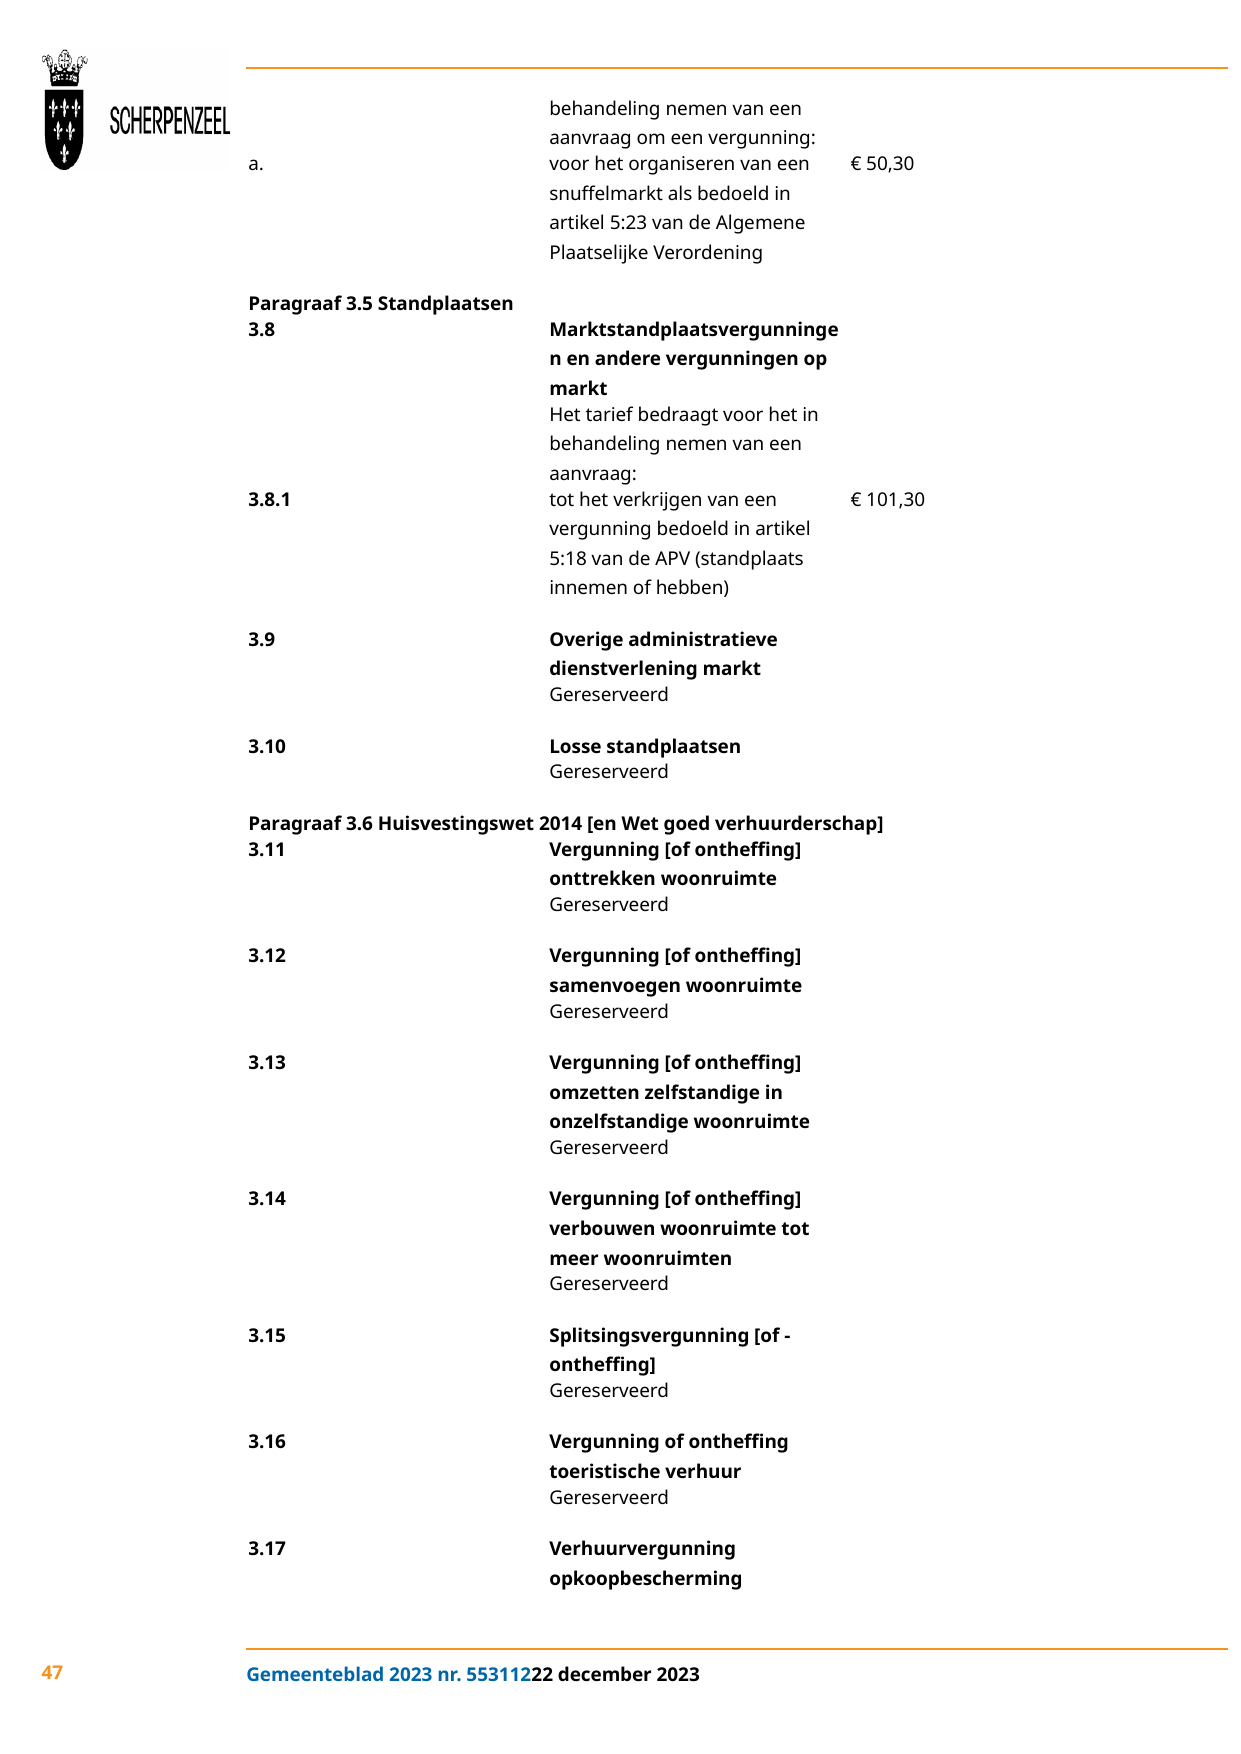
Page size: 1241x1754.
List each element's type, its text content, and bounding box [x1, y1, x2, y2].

table_cell [549, 265, 850, 290]
table_cell € 50,30 [850, 150, 1152, 264]
table_cell Gereserveerd [549, 1484, 850, 1510]
table_cell [248, 917, 549, 942]
table_cell Gereserveerd [549, 1271, 850, 1296]
table_cell [248, 891, 549, 917]
table_cell [248, 1134, 549, 1160]
table_cell Vergunning [of ontheffing] verbouwen woonruimte tot meer woonruimten [549, 1186, 850, 1271]
table_cell [248, 1484, 549, 1510]
table_cell a. [248, 150, 549, 264]
table_cell [850, 1429, 1152, 1484]
table_cell 3.16 [248, 1429, 549, 1484]
table_cell [248, 1510, 549, 1536]
table_cell [850, 917, 1152, 942]
table_cell [248, 600, 549, 626]
table_cell Paragraaf 3.5 Standplaatsen [248, 290, 1152, 316]
table_cell [248, 784, 549, 810]
table_cell 3.12 [248, 943, 549, 998]
table_cell [549, 1024, 850, 1049]
table_cell [248, 1377, 549, 1403]
table_cell [850, 1134, 1152, 1160]
table_cell [248, 681, 549, 707]
table_cell 3.17 [248, 1536, 549, 1591]
table_cell [549, 1296, 850, 1322]
table_cell Overige administratieve dienstverlening markt [549, 626, 850, 681]
table_cell [850, 626, 1152, 681]
table_cell Paragraaf 3.6 Huisvestingswet 2014 [en Wet goed verhuurderschap] [248, 810, 1152, 836]
table_cell [850, 600, 1152, 626]
table_cell [850, 1024, 1152, 1049]
table_cell voor het organiseren van een snuffelmarkt als bedoeld in artikel 5:23 van de Algemene Plaatselijke Verordening [549, 150, 850, 264]
table_cell 3.8 [248, 316, 549, 401]
table_cell [549, 917, 850, 942]
table_cell [850, 1049, 1152, 1134]
table_cell [850, 1377, 1152, 1403]
picture [41, 47, 231, 172]
table_cell [850, 1160, 1152, 1186]
table_cell [850, 1510, 1152, 1536]
table_cell [549, 784, 850, 810]
table_cell [248, 1024, 549, 1049]
table_cell [850, 943, 1152, 998]
table_cell [850, 891, 1152, 917]
table_cell [248, 401, 549, 486]
table_cell [248, 1296, 549, 1322]
table_cell [850, 1403, 1152, 1429]
table_cell Gereserveerd [549, 891, 850, 917]
table_cell 3.8.1 [248, 486, 549, 600]
table_cell Vergunning of ontheffing toeristische verhuur [549, 1429, 850, 1484]
table_cell [850, 1296, 1152, 1322]
table_cell [850, 998, 1152, 1023]
table_cell [248, 998, 549, 1023]
table_cell [850, 1186, 1152, 1271]
table_cell [850, 1536, 1152, 1591]
table_cell Gereserveerd [549, 681, 850, 707]
table_cell [850, 733, 1152, 758]
table_cell 3.15 [248, 1322, 549, 1377]
table_cell Losse standplaatsen [549, 733, 850, 758]
table_cell [248, 265, 549, 290]
table_cell Gereserveerd [549, 1134, 850, 1160]
table_cell [850, 316, 1152, 401]
table_cell [248, 1160, 549, 1186]
table_cell [850, 265, 1152, 290]
table_cell tot het verkrijgen van een vergunning bedoeld in artikel 5:18 van de APV (standplaats innemen of hebben) [549, 486, 850, 600]
table_cell [248, 95, 549, 150]
table_cell Vergunning [of ontheffing] omzetten zelfstandige in onzelfstandige woonruimte [549, 1049, 850, 1134]
table_cell [549, 1510, 850, 1536]
table_cell [549, 600, 850, 626]
table_cell Vergunning [of ontheffing] samenvoegen woonruimte [549, 943, 850, 998]
table_cell [850, 759, 1152, 784]
table_cell [850, 707, 1152, 733]
table_cell 3.11 [248, 836, 549, 891]
table_cell [248, 1403, 549, 1429]
table_cell [850, 681, 1152, 707]
table_cell [850, 401, 1152, 486]
table_cell [248, 1271, 549, 1296]
table_cell Gereserveerd [549, 998, 850, 1023]
table_cell 3.13 [248, 1049, 549, 1134]
table_cell [850, 1271, 1152, 1296]
table_cell 3.10 [248, 733, 549, 758]
table_cell Gereserveerd [549, 1377, 850, 1403]
table_cell Vergunning [of ontheffing] onttrekken woonruimte [549, 836, 850, 891]
table_cell 3.9 [248, 626, 549, 681]
table_cell [248, 707, 549, 733]
table_cell [850, 95, 1152, 150]
table_cell Verhuurvergunning opkoopbescherming [549, 1536, 850, 1591]
table_cell Splitsingsvergunning [of -ontheffing] [549, 1322, 850, 1377]
table_cell [549, 707, 850, 733]
table_cell behandeling nemen van een aanvraag om een vergunning: [549, 95, 850, 150]
table_cell Marktstandplaatsvergunningen en andere vergunningen op markt [549, 316, 850, 401]
table_cell [549, 1403, 850, 1429]
table_cell [248, 759, 549, 784]
table_cell Gereserveerd [549, 759, 850, 784]
table_cell [850, 836, 1152, 891]
table_cell Het tarief bedraagt voor het in behandeling nemen van een aanvraag: [549, 401, 850, 486]
table_cell [850, 1484, 1152, 1510]
table_cell [850, 784, 1152, 810]
table_cell [549, 1160, 850, 1186]
table_cell 3.14 [248, 1186, 549, 1271]
table_cell € 101,30 [850, 486, 1152, 600]
table_cell [850, 1322, 1152, 1377]
